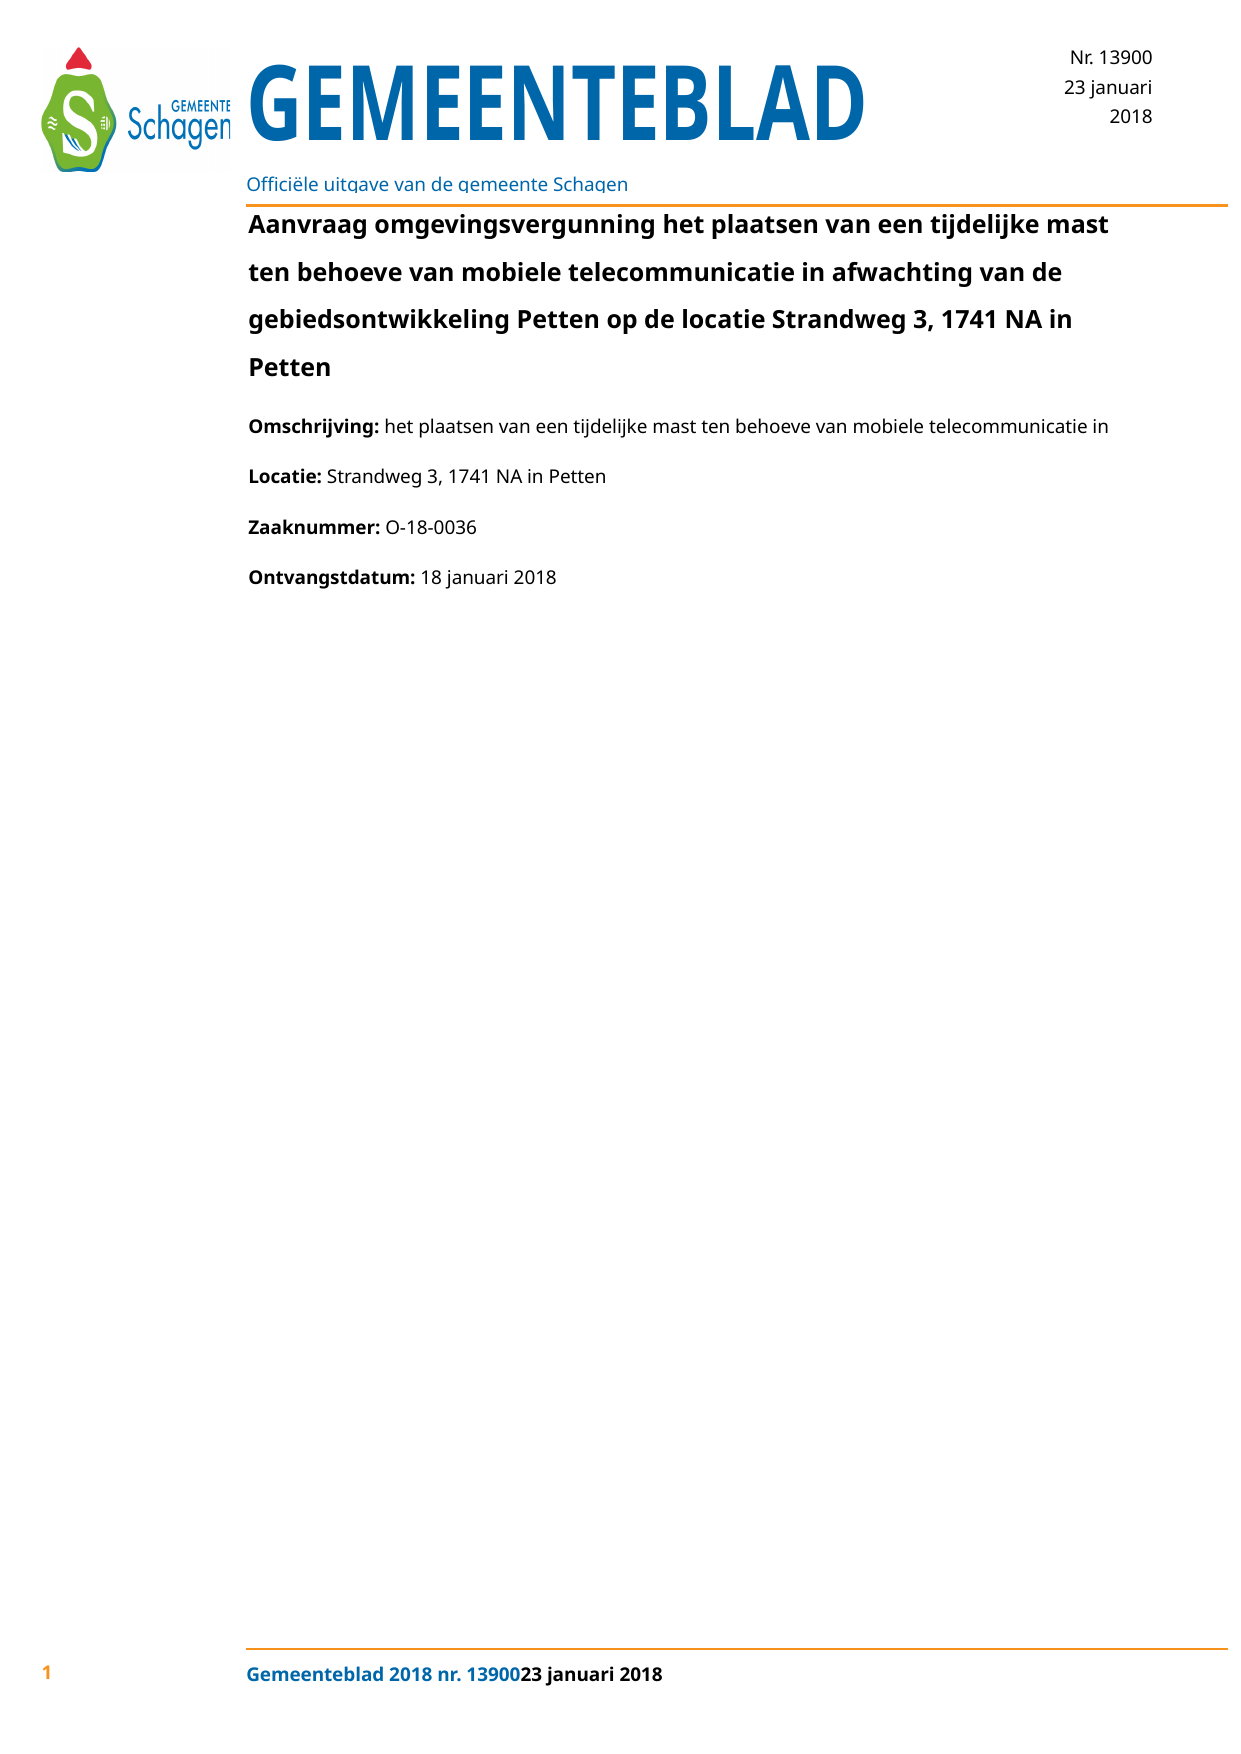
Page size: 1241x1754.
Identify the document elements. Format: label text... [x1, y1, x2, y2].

text Omschrijving: het plaatsen van een tijdelijke mast ten behoeve van mobiele telecommunicatie in [248, 413, 1152, 439]
picture [41, 47, 231, 172]
text Ontvangstdatum: 18 januari 2018 [248, 564, 1152, 590]
text Locatie: Strandweg 3, 1741 NA in Petten [248, 463, 1152, 489]
text Zaaknummer: O-18-0036 [248, 514, 1152, 540]
text Aanvraag omgevingsvergunning het plaatsen van een tijdelijke mast ten behoeve van mobiele telecommunicatie in afwachting van de gebiedsontwikkeling Petten op de locatie Strandweg 3, 1741 NA in Petten [248, 207, 1152, 384]
